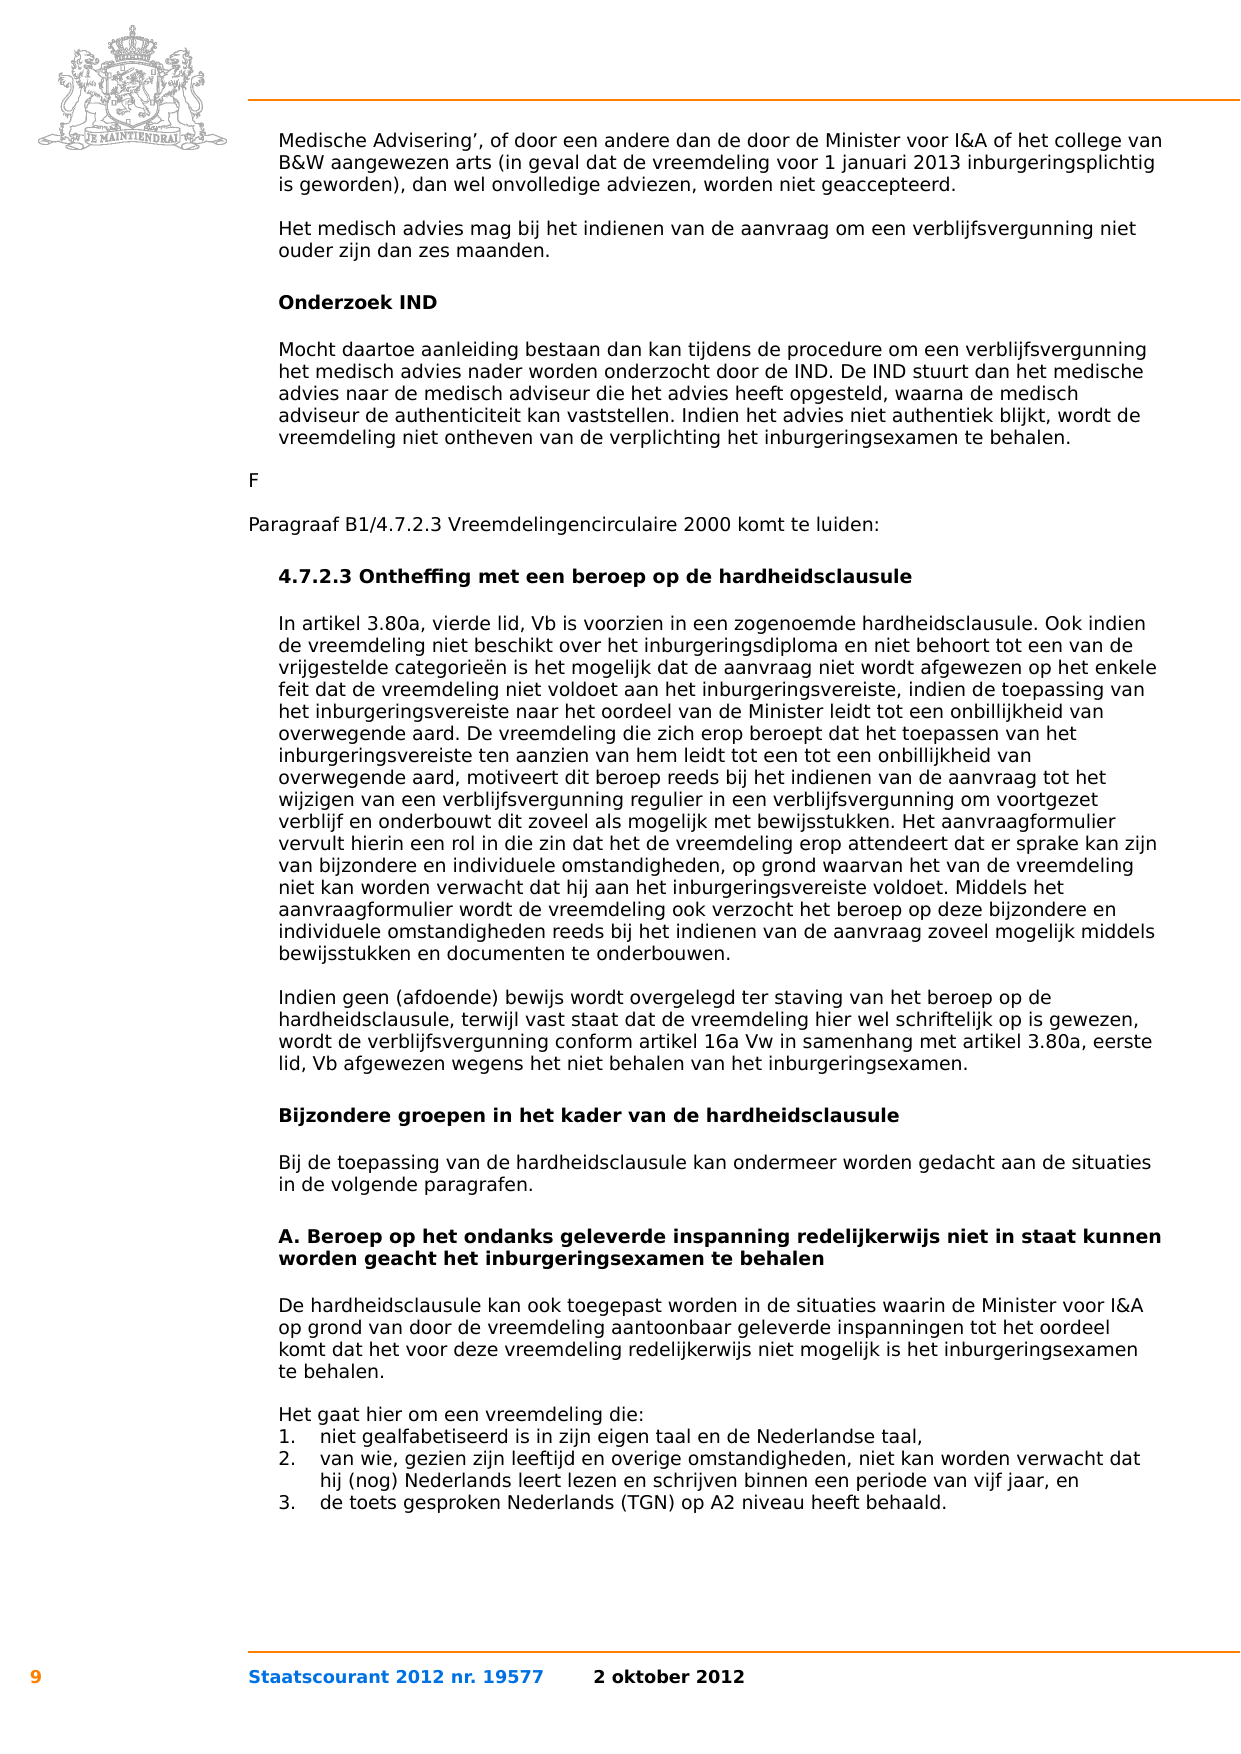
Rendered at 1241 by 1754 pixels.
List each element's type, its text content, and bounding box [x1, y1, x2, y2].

text F [248, 470, 1163, 492]
text De hardheidsclausule kan ook toegepast worden in de situaties waarin de Minister voor I&A op grond van door de vreemdeling aantoonbaar geleverde inspanningen tot het oordeel komt dat het voor deze vreemdeling redelijkerwijs niet mogelijk is het inburgeringsexamen te behalen. [278, 1294, 1163, 1382]
subtitle Onderzoek IND [278, 292, 1163, 314]
text 1. niet gealfabetiseerd is in zijn eigen taal en de Nederlandse taal, [278, 1426, 1163, 1448]
text 3. de toets gesproken Nederlands (TGN) op A2 niveau heeft behaald. [278, 1492, 1163, 1514]
text Het gaat hier om een vreemdeling die: [278, 1404, 1163, 1426]
text 2. van wie, gezien zijn leeftijd en overige omstandigheden, niet kan worden verwacht dat hij (nog) Nederlands leert lezen en schrijven binnen een periode van vijf jaar, en [278, 1448, 1163, 1492]
text Mocht daartoe aanleiding bestaan dan kan tijdens de procedure om een verblijfsvergunning het medisch advies nader worden onderzocht door de IND. De IND stuurt dan het medische advies naar de medisch adviseur die het advies heeft opgesteld, waarna de medisch adviseur de authenticiteit kan vaststellen. Indien het advies niet authentiek blijkt, wordt de vreemdeling niet ontheven van de verplichting het inburgeringsexamen te behalen. [278, 339, 1163, 448]
text Paragraaf B1/4.7.2.3 Vreemdelingencirculaire 2000 komt te luiden: [248, 514, 1163, 536]
subtitle 4.7.2.3 Ontheffing met een beroep op de hardheidsclausule [278, 566, 1163, 588]
subtitle Bijzondere groepen in het kader van de hardheidsclausule [278, 1105, 1163, 1127]
text In artikel 3.80a, vierde lid, Vb is voorzien in een zogenoemde hardheidsclausule. Ook indien de vreemdeling niet beschikt over het inburgeringsdiploma en niet behoort tot een van de vrijgestelde categorieën is het mogelijk dat de aanvraag niet wordt afgewezen op het enkele feit dat de vreemdeling niet voldoet aan het inburgeringsvereiste, indien de toepassing van het inburgeringsvereiste naar het oordeel van de Minister leidt tot een onbillijkheid van overwegende aard. De vreemdeling die zich erop beroept dat het toepassen van het inburgeringsvereiste ten aanzien van hem leidt tot een tot een onbillijkheid van overwegende aard, motiveert dit beroep reeds bij het indienen van de aanvraag tot het wijzigen van een verblijfsvergunning regulier in een verblijfsvergunning om voortgezet verblijf en onderbouwt dit zoveel als mogelijk met bewijsstukken. Het aanvraagformulier vervult hierin een rol in die zin dat het de vreemdeling erop attendeert dat er sprake kan zijn van bijzondere en individuele omstandigheden, op grond waarvan het van de vreemdeling niet kan worden verwacht dat hij aan het inburgeringsvereiste voldoet. Middels het aanvraagformulier wordt de vreemdeling ook verzocht het beroep op deze bijzondere en individuele omstandigheden reeds bij het indienen van de aanvraag zoveel mogelijk middels bewijsstukken en documenten te onderbouwen. [278, 613, 1163, 965]
text Het medisch advies mag bij het indienen van de aanvraag om een verblijfsvergunning niet ouder zijn dan zes maanden. [278, 218, 1163, 262]
picture [38, 25, 227, 150]
text Bij de toepassing van de hardheidsclausule kan ondermeer worden gedacht aan de situaties in de volgende paragrafen. [278, 1152, 1163, 1196]
text Indien geen (afdoende) bewijs wordt overgelegd ter staving van het beroep op de hardheidsclausule, terwijl vast staat dat de vreemdeling hier wel schriftelijk op is gewezen, wordt de verblijfsvergunning conform artikel 16a Vw in samenhang met artikel 3.80a, eerste lid, Vb afgewezen wegens het niet behalen van het inburgeringsexamen. [278, 987, 1163, 1075]
text Medische Advisering’, of door een andere dan de door de Minister voor I&A of het college van B&W aangewezen arts (in geval dat de vreemdeling voor 1 januari 2013 inburgeringsplichtig is geworden), dan wel onvolledige adviezen, worden niet geaccepteerd. [278, 130, 1163, 196]
subtitle A. Beroep op het ondanks geleverde inspanning redelijkerwijs niet in staat kunnen worden geacht het inburgeringsexamen te behalen [278, 1226, 1163, 1269]
